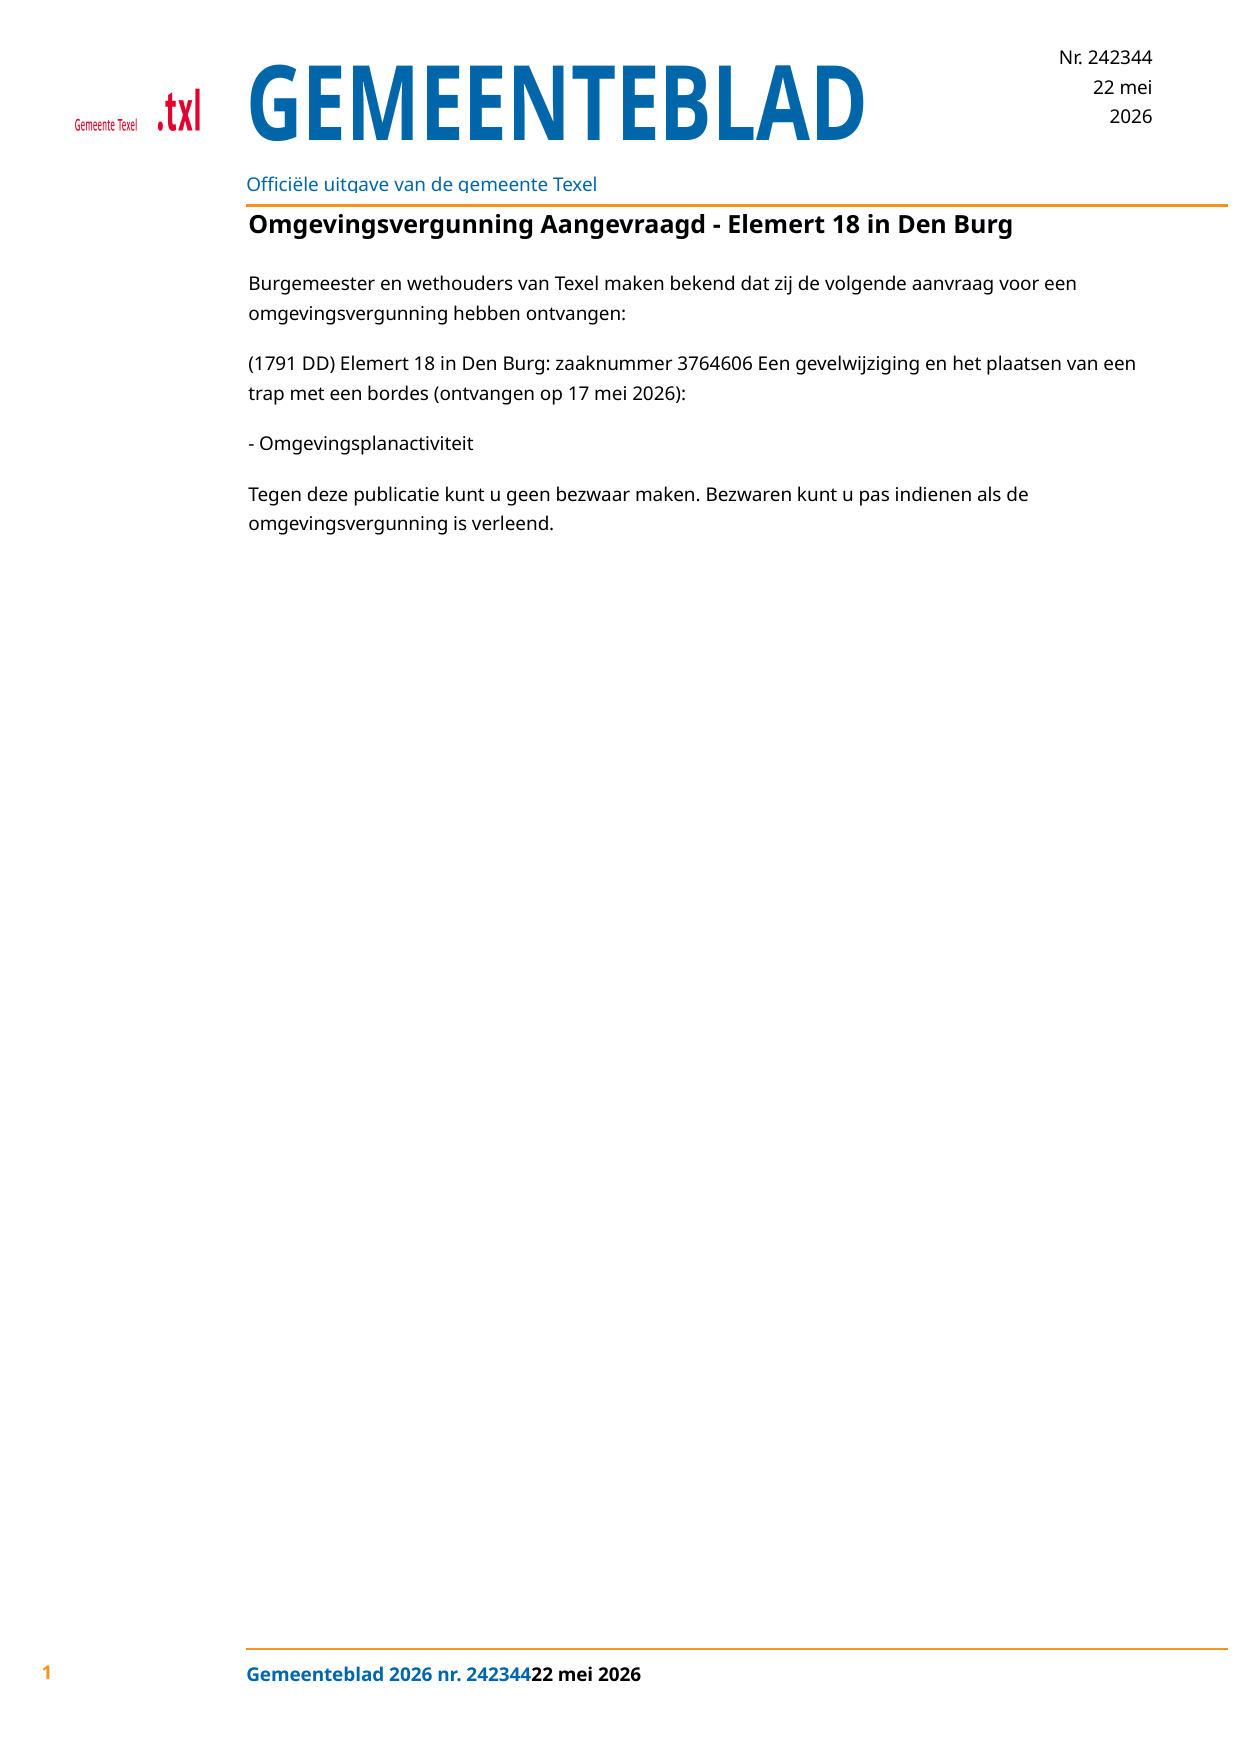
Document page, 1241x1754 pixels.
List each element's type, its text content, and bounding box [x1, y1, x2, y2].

text - Omgevingsplanactiviteit [248, 430, 1152, 456]
picture [41, 47, 231, 172]
text Tegen deze publicatie kunt u geen bezwaar maken. Bezwaren kunt u pas indienen als de omgevingsvergunning is verleend. [248, 481, 1152, 536]
text (1791 DD) Elemert 18 in Den Burg: zaaknummer 3764606 Een gevelwijziging en het plaatsen van een trap met een bordes (ontvangen op 17 mei 2026): [248, 350, 1152, 406]
text Omgevingsvergunning Aangevraagd - Elemert 18 in Den Burg [248, 207, 1152, 241]
text Burgemeester en wethouders van Texel maken bekend dat zij de volgende aanvraag voor een omgevingsvergunning hebben ontvangen: [248, 270, 1152, 326]
